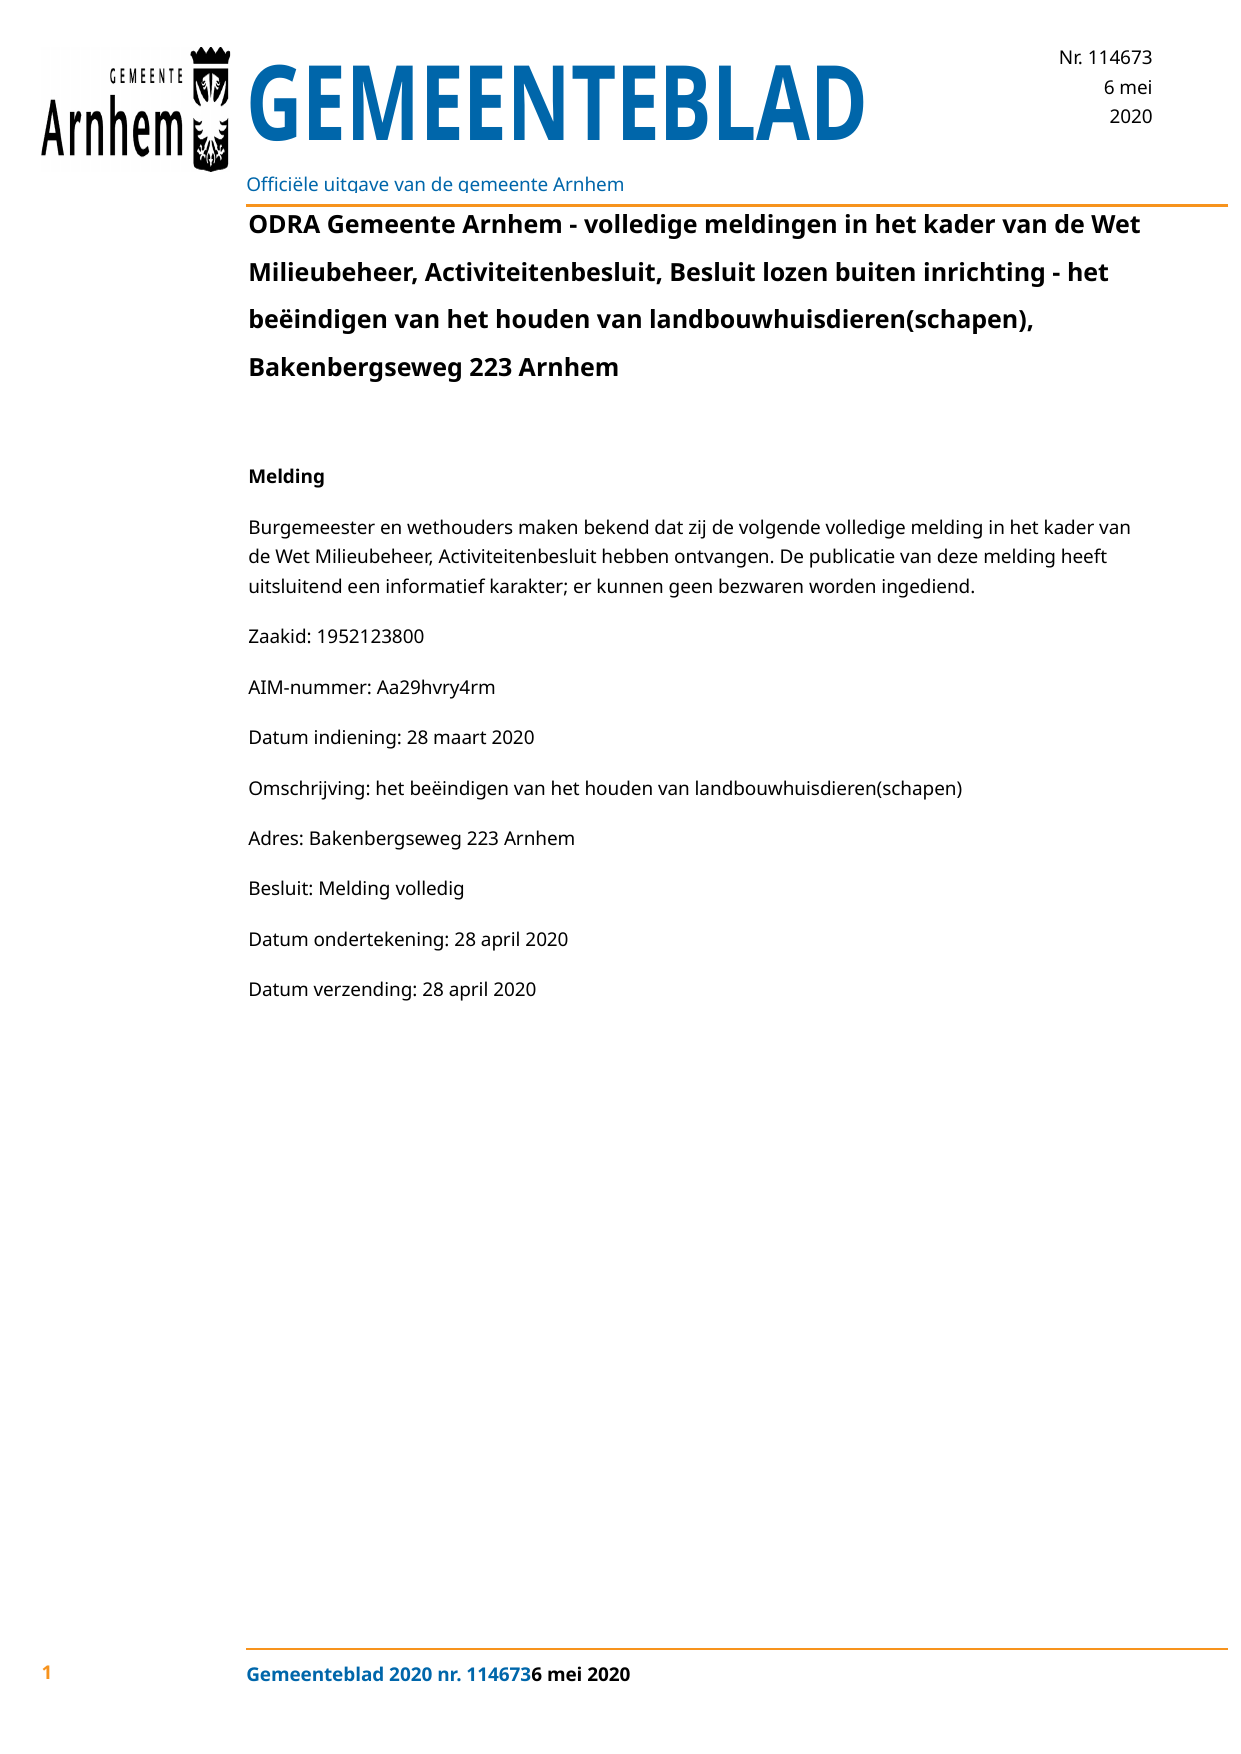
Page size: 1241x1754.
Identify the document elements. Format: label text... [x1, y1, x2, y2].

text ODRA Gemeente Arnhem - volledige meldingen in het kader van de Wet Milieubeheer, Activiteitenbesluit, Besluit lozen buiten inrichting - het beëindigen van het houden van landbouwhuisdieren(schapen), Bakenbergseweg 223 Arnhem [248, 207, 1152, 384]
text Zaakid: 1952123800 [248, 623, 1152, 649]
text Melding [248, 463, 1152, 489]
text Adres: Bakenbergseweg 223 Arnhem [248, 825, 1152, 851]
text Burgemeester en wethouders maken bekend dat zij de volgende volledige melding in het kader van de Wet Milieubeheer, Activiteitenbesluit hebben ontvangen. De publicatie van deze melding heeft uitsluitend een informatief karakter; er kunnen geen bezwaren worden ingediend. [248, 514, 1152, 599]
text Datum indiening: 28 maart 2020 [248, 724, 1152, 750]
text Datum verzending: 28 april 2020 [248, 976, 1152, 1002]
text AIM-nummer: Aa29hvry4rm [248, 674, 1152, 700]
picture [41, 47, 231, 172]
text Datum ondertekening: 28 april 2020 [248, 926, 1152, 952]
text Besluit: Melding volledig [248, 876, 1152, 901]
text Omschrijving: het beëindigen van het houden van landbouwhuisdieren(schapen) [248, 775, 1152, 801]
